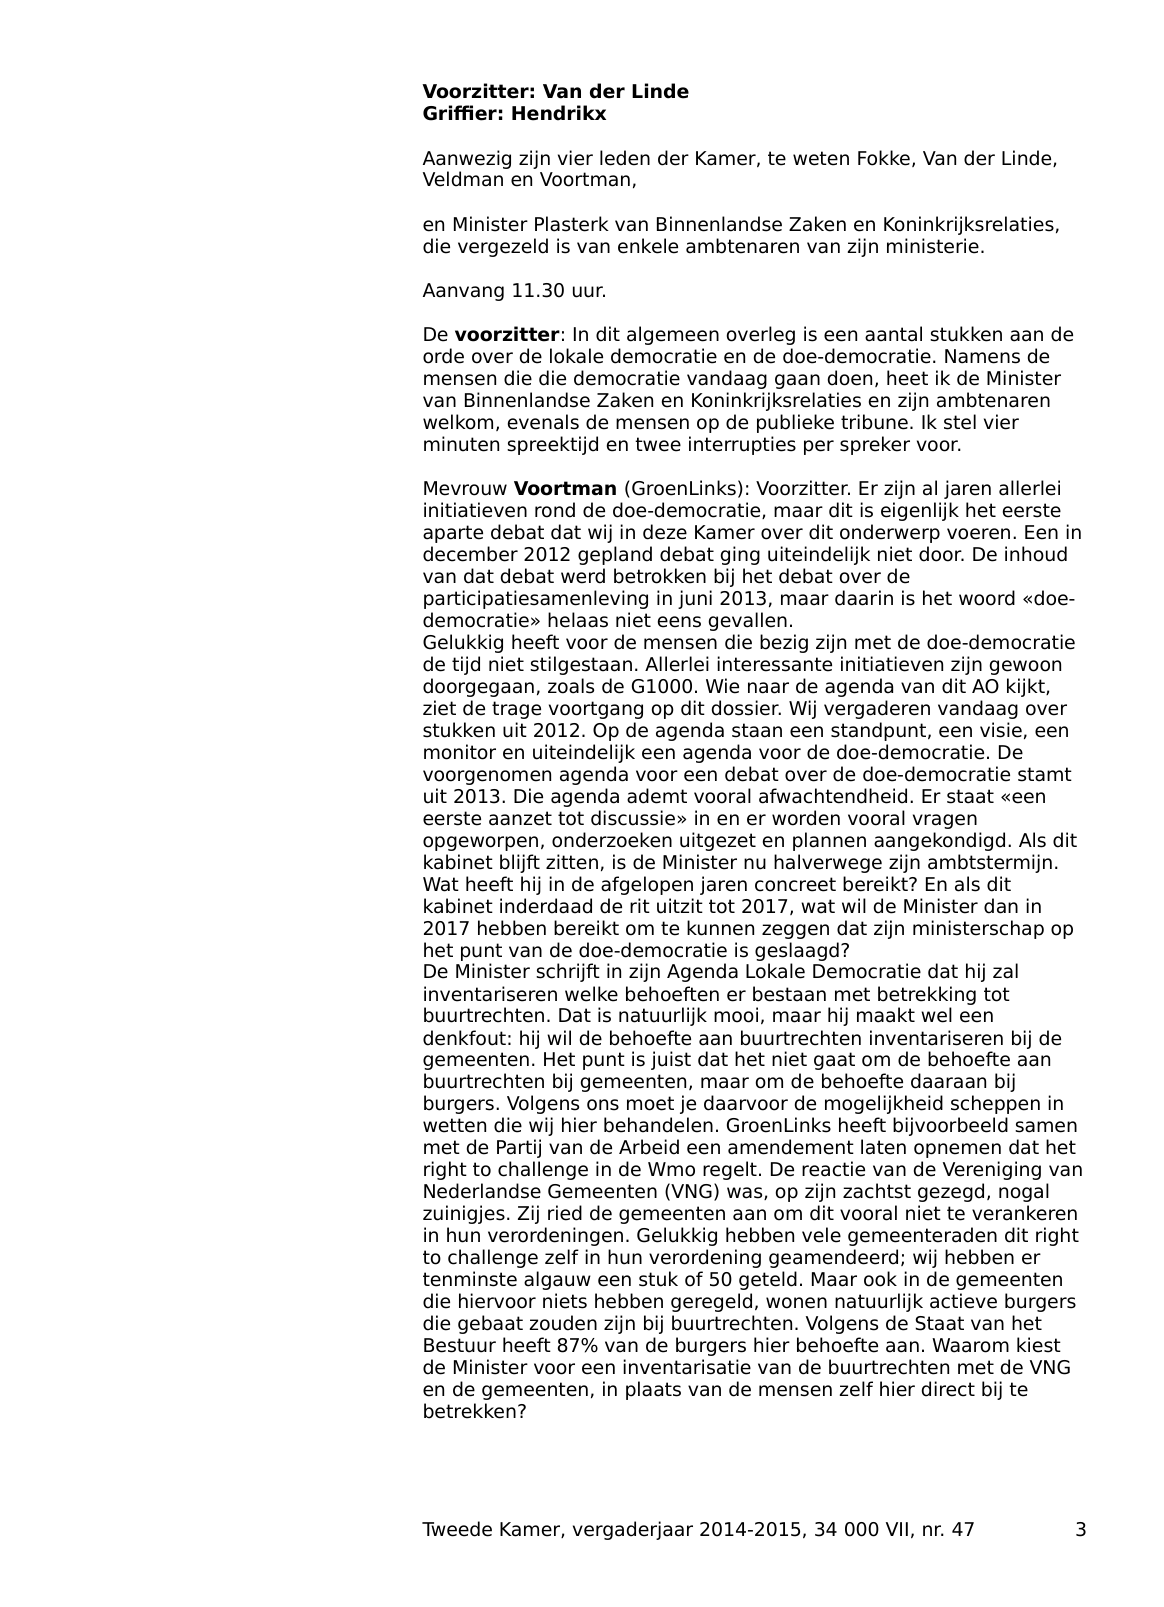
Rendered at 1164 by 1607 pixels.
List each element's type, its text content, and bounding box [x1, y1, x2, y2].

text De voorzitter: In dit algemeen overleg is een aantal stukken aan de orde over de lokale democratie en de doe-democratie. Namens de mensen die die democratie vandaag gaan doen, heet ik de Minister van Binnenlandse Zaken en Koninkrijksrelaties en zijn ambtenaren welkom, evenals de mensen op de publieke tribune. Ik stel vier minuten spreektijd en twee interrupties per spreker voor. [422, 324, 1087, 456]
text en Minister Plasterk van Binnenlandse Zaken en Koninkrijksrelaties, die vergezeld is van enkele ambtenaren van zijn ministerie. [422, 213, 1087, 257]
text De Minister schrijft in zijn Agenda Lokale Democratie dat hij zal inventariseren welke behoeften er bestaan met betrekking tot buurtrechten. Dat is natuurlijk mooi, maar hij maakt wel een denkfout: hij wil de behoefte aan buurtrechten inventariseren bij de gemeenten. Het punt is juist dat het niet gaat om de behoefte aan buurtrechten bij gemeenten, maar om de behoefte daaraan bij burgers. Volgens ons moet je daarvoor de mogelijkheid scheppen in wetten die wij hier behandelen. GroenLinks heeft bijvoorbeeld samen met de Partij van de Arbeid een amendement laten opnemen dat het right to challenge in de Wmo regelt. De reactie van de Vereniging van Nederlandse Gemeenten (VNG) was, op zijn zachtst gezegd, nogal zuinigjes. Zij ried de gemeenten aan om dit vooral niet te verankeren in hun verordeningen. Gelukkig hebben vele gemeenteraden dit right to challenge zelf in hun verordening geamendeerd; wij hebben er tenminste algauw een stuk of 50 geteld. Maar ook in de gemeenten die hiervoor niets hebben geregeld, wonen natuurlijk actieve burgers die gebaat zouden zijn bij buurtrechten. Volgens de Staat van het Bestuur heeft 87% van de burgers hier behoefte aan. Waarom kiest de Minister voor een inventarisatie van de buurtrechten met de VNG en de gemeenten, in plaats van de mensen zelf hier direct bij te betrekken? [422, 961, 1087, 1423]
text Voorzitter: Van der Linde [422, 81, 1087, 103]
text Gelukkig heeft voor de mensen die bezig zijn met de doe-democratie de tijd niet stilgestaan. Allerlei interessante initiatieven zijn gewoon doorgegaan, zoals de G1000. Wie naar de agenda van dit AO kijkt, ziet de trage voortgang op dit dossier. Wij vergaderen vandaag over stukken uit 2012. Op de agenda staan een standpunt, een visie, een monitor en uiteindelijk een agenda voor de doe-democratie. De voorgenomen agenda voor een debat over de doe-democratie stamt uit 2013. Die agenda ademt vooral afwachtendheid. Er staat «een eerste aanzet tot discussie» in en er worden vooral vragen opgeworpen, onderzoeken uitgezet en plannen aangekondigd. Als dit kabinet blijft zitten, is de Minister nu halverwege zijn ambtstermijn. Wat heeft hij in de afgelopen jaren concreet bereikt? En als dit kabinet inderdaad de rit uitzit tot 2017, wat wil de Minister dan in 2017 hebben bereikt om te kunnen zeggen dat zijn ministerschap op het punt van de doe-democratie is geslaagd? [422, 632, 1087, 961]
text Aanvang 11.30 uur. [422, 280, 1087, 302]
text Griffier: Hendrikx [422, 103, 1087, 125]
text Mevrouw Voortman (GroenLinks): Voorzitter. Er zijn al jaren allerlei initiatieven rond de doe-democratie, maar dit is eigenlijk het eerste aparte debat dat wij in deze Kamer over dit onderwerp voeren. Een in december 2012 gepland debat ging uiteindelijk niet door. De inhoud van dat debat werd betrokken bij het debat over de participatiesamenleving in juni 2013, maar daarin is het woord «doe-democratie» helaas niet eens gevallen. [422, 478, 1087, 632]
text Aanwezig zijn vier leden der Kamer, te weten Fokke, Van der Linde, Veldman en Voortman, [422, 147, 1087, 191]
